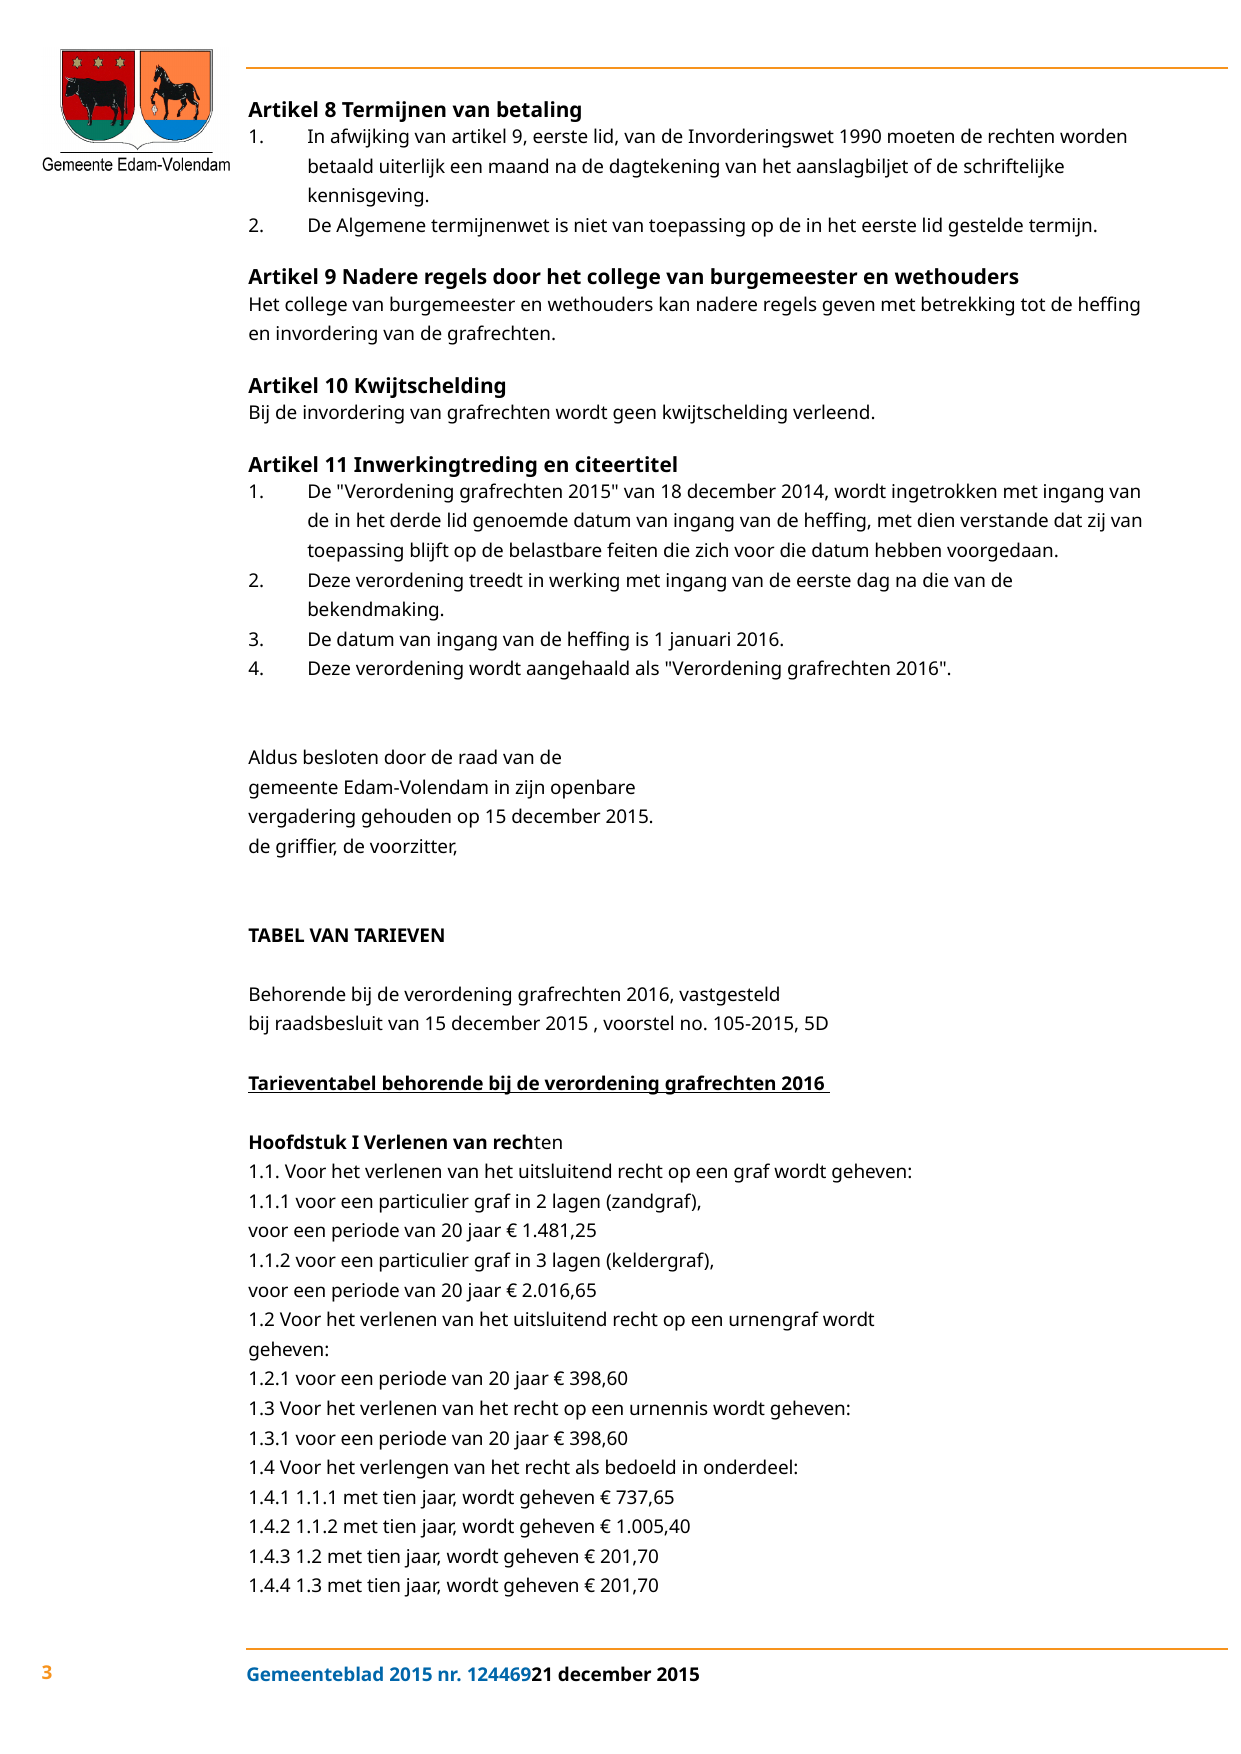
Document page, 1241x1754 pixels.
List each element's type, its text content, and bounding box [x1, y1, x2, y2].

text 1.3.1 voor een periode van 20 jaar € 398,60 [248, 1425, 1152, 1451]
text 1.4.2 1.1.2 met tien jaar, wordt geheven € 1.005,40 [248, 1513, 1152, 1539]
text 1.4 Voor het verlengen van het recht als bedoeld in onderdeel: [248, 1454, 1152, 1480]
text Het college van burgemeester en wethouders kan nadere regels geven met betrekking tot de heffing en invordering van de grafrechten. [248, 291, 1152, 346]
text geheven: [248, 1336, 1152, 1362]
text 1.4.1 1.1.1 met tien jaar, wordt geheven € 737,65 [248, 1484, 1152, 1510]
text Artikel 8 Termijnen van betaling [248, 95, 1152, 123]
list De "Verordening grafrechten 2015" van 18 december 2014, wordt ingetrokken met ingang van de in het derde lid genoemde datum van ingang van de heffing, met dien verstande dat zij van toepassing blijft op de belastbare feiten die zich voor die datum hebben voorgedaan. [248, 478, 1152, 563]
list Deze verordening treedt in werking met ingang van de eerste dag na die van de bekendmaking. [248, 567, 1152, 622]
text 1.3 Voor het verlenen van het recht op een urnennis wordt geheven: [248, 1395, 1152, 1421]
list In afwijking van artikel 9, eerste lid, van de Invorderingswet 1990 moeten de rechten worden betaald uiterlijk een maand na de dagtekening van het aanslagbiljet of de schriftelijke kennisgeving. [248, 123, 1152, 208]
list De Algemene termijnenwet is niet van toepassing op de in het eerste lid gestelde termijn. [248, 212, 1152, 238]
text Aldus besloten door de raad van de [248, 744, 1152, 770]
text vergadering gehouden op 15 december 2015. [248, 803, 1152, 829]
text 1.4.4 1.3 met tien jaar, wordt geheven € 201,70 [248, 1573, 1152, 1598]
list Deze verordening wordt aangehaald als "Verordening grafrechten 2016". [248, 656, 1152, 681]
text 1.1.1 voor een particulier graf in 2 lagen (zandgraf), [248, 1188, 1152, 1214]
text Behorende bij de verordening grafrechten 2016, vastgesteld [248, 981, 1152, 1007]
text 1.4.3 1.2 met tien jaar, wordt geheven € 201,70 [248, 1543, 1152, 1569]
text Artikel 10 Kwijtschelding [248, 371, 1152, 399]
text voor een periode van 20 jaar € 2.016,65 [248, 1277, 1152, 1303]
text Hoofdstuk I Verlenen van rechten [248, 1129, 1152, 1155]
text Artikel 11 Inwerkingtreding en citeertitel [248, 450, 1152, 478]
text Tarieventabel behorende bij de verordening grafrechten 2016 [248, 1070, 1152, 1096]
text voor een periode van 20 jaar € 1.481,25 [248, 1218, 1152, 1243]
text 1.2 Voor het verlenen van het uitsluitend recht op een urnengraf wordt [248, 1306, 1152, 1332]
text de griffier, de voorzitter, [248, 833, 1152, 859]
picture [41, 47, 231, 172]
text 1.2.1 voor een periode van 20 jaar € 398,60 [248, 1366, 1152, 1391]
text 1.1. Voor het verlenen van het uitsluitend recht op een graf wordt geheven: [248, 1158, 1152, 1184]
list De datum van ingang van de heffing is 1 januari 2016. [248, 626, 1152, 652]
text Bij de invordering van grafrechten wordt geen kwijtschelding verleend. [248, 399, 1152, 425]
text 1.1.2 voor een particulier graf in 3 lagen (keldergraf), [248, 1247, 1152, 1273]
text Artikel 9 Nadere regels door het college van burgemeester en wethouders [248, 262, 1152, 291]
text gemeente Edam-Volendam in zijn openbare [248, 774, 1152, 800]
text TABEL VAN TARIEVEN [248, 922, 1152, 948]
text bij raadsbesluit van 15 december 2015 , voorstel no. 105-2015, 5D [248, 1011, 1152, 1036]
